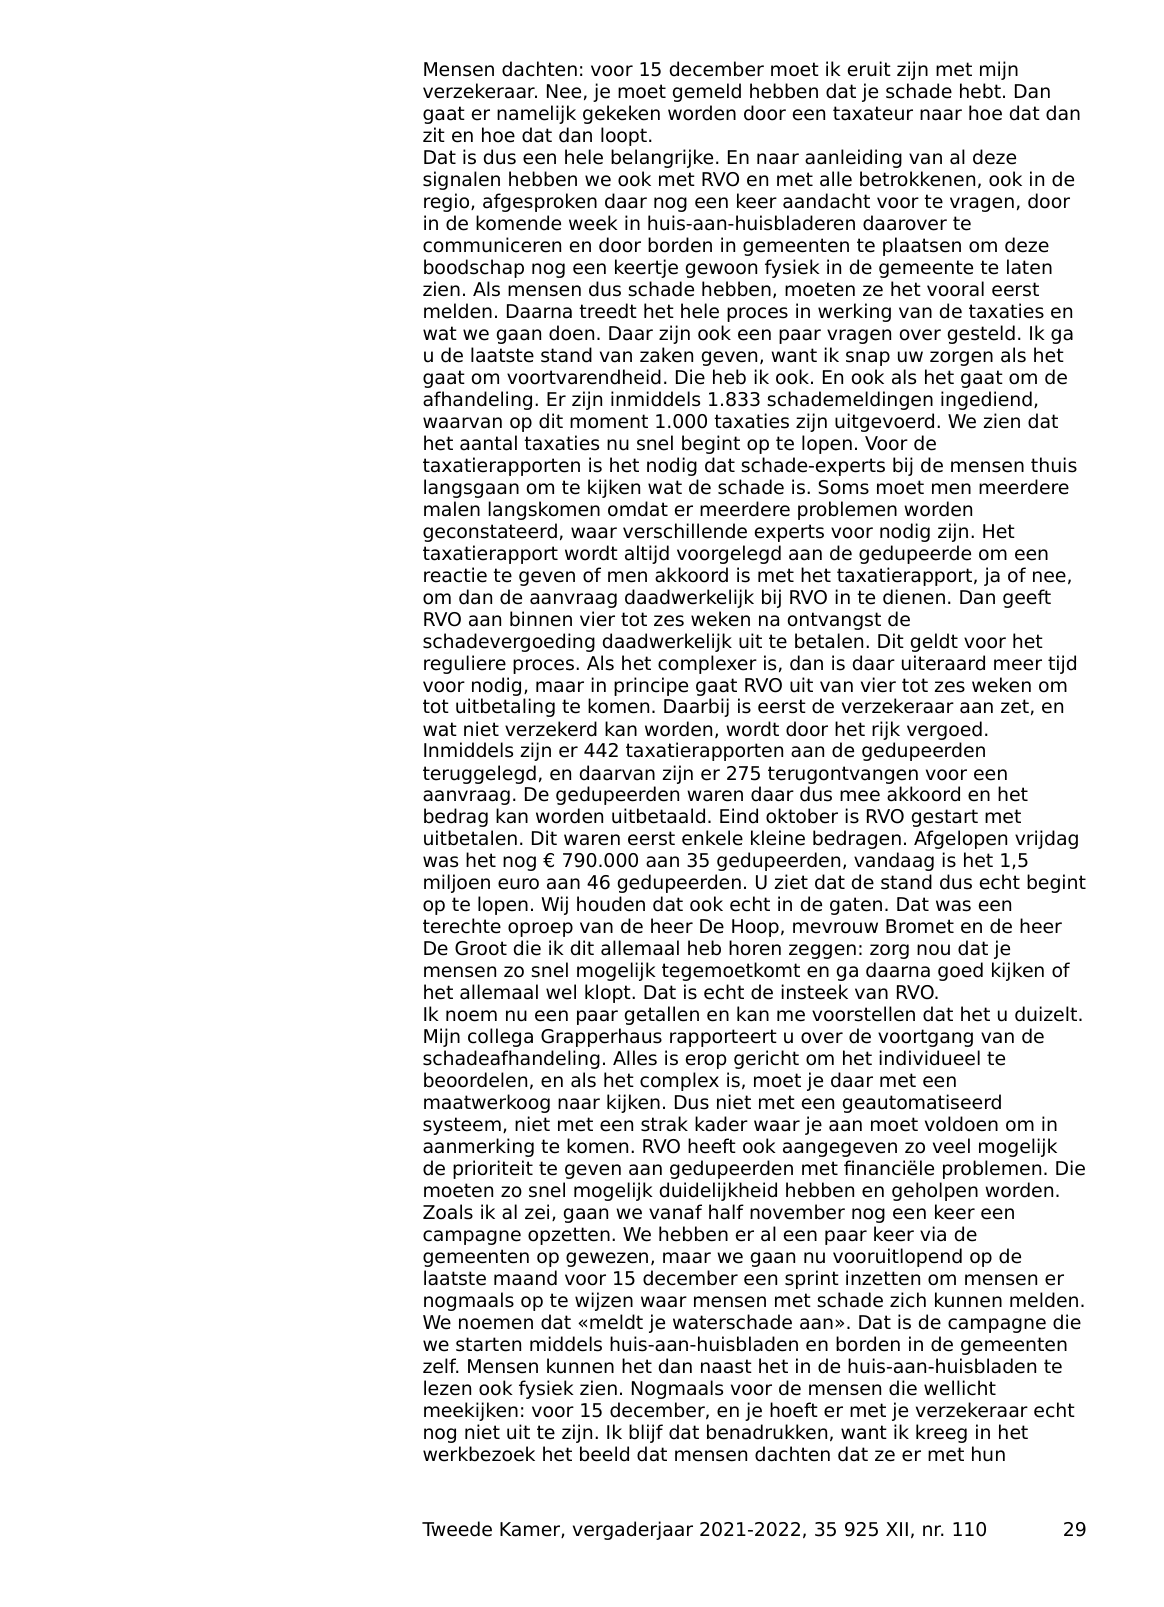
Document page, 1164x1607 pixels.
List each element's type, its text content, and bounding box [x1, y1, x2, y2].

text Zoals ik al zei, gaan we vanaf half november nog een keer een campagne opzetten. We hebben er al een paar keer via de gemeenten op gewezen, maar we gaan nu vooruitlopend op de laatste maand voor 15 december een sprint inzetten om mensen er nogmaals op te wijzen waar mensen met schade zich kunnen melden. We noemen dat «meldt je waterschade aan». Dat is de campagne die we starten middels huis-aan-huisbladen en borden in de gemeenten zelf. Mensen kunnen het dan naast het in de huis-aan-huisbladen te lezen ook fysiek zien. Nogmaals voor de mensen die wellicht meekijken: voor 15 december, en je hoeft er met je verzekeraar echt nog niet uit te zijn. Ik blijf dat benadrukken, want ik kreeg in het werkbezoek het beeld dat mensen dachten dat ze er met hun [422, 1202, 1087, 1466]
text Inmiddels zijn er 442 taxatierapporten aan de gedupeerden teruggelegd, en daarvan zijn er 275 terugontvangen voor een aanvraag. De gedupeerden waren daar dus mee akkoord en het bedrag kan worden uitbetaald. Eind oktober is RVO gestart met uitbetalen. Dit waren eerst enkele kleine bedragen. Afgelopen vrijdag was het nog € 790.000 aan 35 gedupeerden, vandaag is het 1,5 miljoen euro aan 46 gedupeerden. U ziet dat de stand dus echt begint op te lopen. Wij houden dat ook echt in de gaten. Dat was een terechte oproep van de heer De Hoop, mevrouw Bromet en de heer De Groot die ik dit allemaal heb horen zeggen: zorg nou dat je mensen zo snel mogelijk tegemoetkomt en ga daarna goed kijken of het allemaal wel klopt. Dat is echt de insteek van RVO. [422, 740, 1087, 1004]
text Mensen dachten: voor 15 december moet ik eruit zijn met mijn verzekeraar. Nee, je moet gemeld hebben dat je schade hebt. Dan gaat er namelijk gekeken worden door een taxateur naar hoe dat dan zit en hoe dat dan loopt. [422, 59, 1087, 147]
text Dat is dus een hele belangrijke. En naar aanleiding van al deze signalen hebben we ook met RVO en met alle betrokkenen, ook in de regio, afgesproken daar nog een keer aandacht voor te vragen, door in de komende week in huis-aan-huisbladeren daarover te communiceren en door borden in gemeenten te plaatsen om deze boodschap nog een keertje gewoon fysiek in de gemeente te laten zien. Als mensen dus schade hebben, moeten ze het vooral eerst melden. Daarna treedt het hele proces in werking van de taxaties en wat we gaan doen. Daar zijn ook een paar vragen over gesteld. Ik ga u de laatste stand van zaken geven, want ik snap uw zorgen als het gaat om voortvarendheid. Die heb ik ook. En ook als het gaat om de afhandeling. Er zijn inmiddels 1.833 schademeldingen ingediend, waarvan op dit moment 1.000 taxaties zijn uitgevoerd. We zien dat het aantal taxaties nu snel begint op te lopen. Voor de taxatierapporten is het nodig dat schade-experts bij de mensen thuis langsgaan om te kijken wat de schade is. Soms moet men meerdere malen langskomen omdat er meerdere problemen worden geconstateerd, waar verschillende experts voor nodig zijn. Het taxatierapport wordt altijd voorgelegd aan de gedupeerde om een reactie te geven of men akkoord is met het taxatierapport, ja of nee, om dan de aanvraag daadwerkelijk bij RVO in te dienen. Dan geeft RVO aan binnen vier tot zes weken na ontvangst de schadevergoeding daadwerkelijk uit te betalen. Dit geldt voor het reguliere proces. Als het complexer is, dan is daar uiteraard meer tijd voor nodig, maar in principe gaat RVO uit van vier tot zes weken om tot uitbetaling te komen. Daarbij is eerst de verzekeraar aan zet, en wat niet verzekerd kan worden, wordt door het rijk vergoed. [422, 147, 1087, 740]
text Ik noem nu een paar getallen en kan me voorstellen dat het u duizelt. Mijn collega Grapperhaus rapporteert u over de voortgang van de schadeafhandeling. Alles is erop gericht om het individueel te beoordelen, en als het complex is, moet je daar met een maatwerkoog naar kijken. Dus niet met een geautomatiseerd systeem, niet met een strak kader waar je aan moet voldoen om in aanmerking te komen. RVO heeft ook aangegeven zo veel mogelijk de prioriteit te geven aan gedupeerden met financiële problemen. Die moeten zo snel mogelijk duidelijkheid hebben en geholpen worden. [422, 1004, 1087, 1202]
